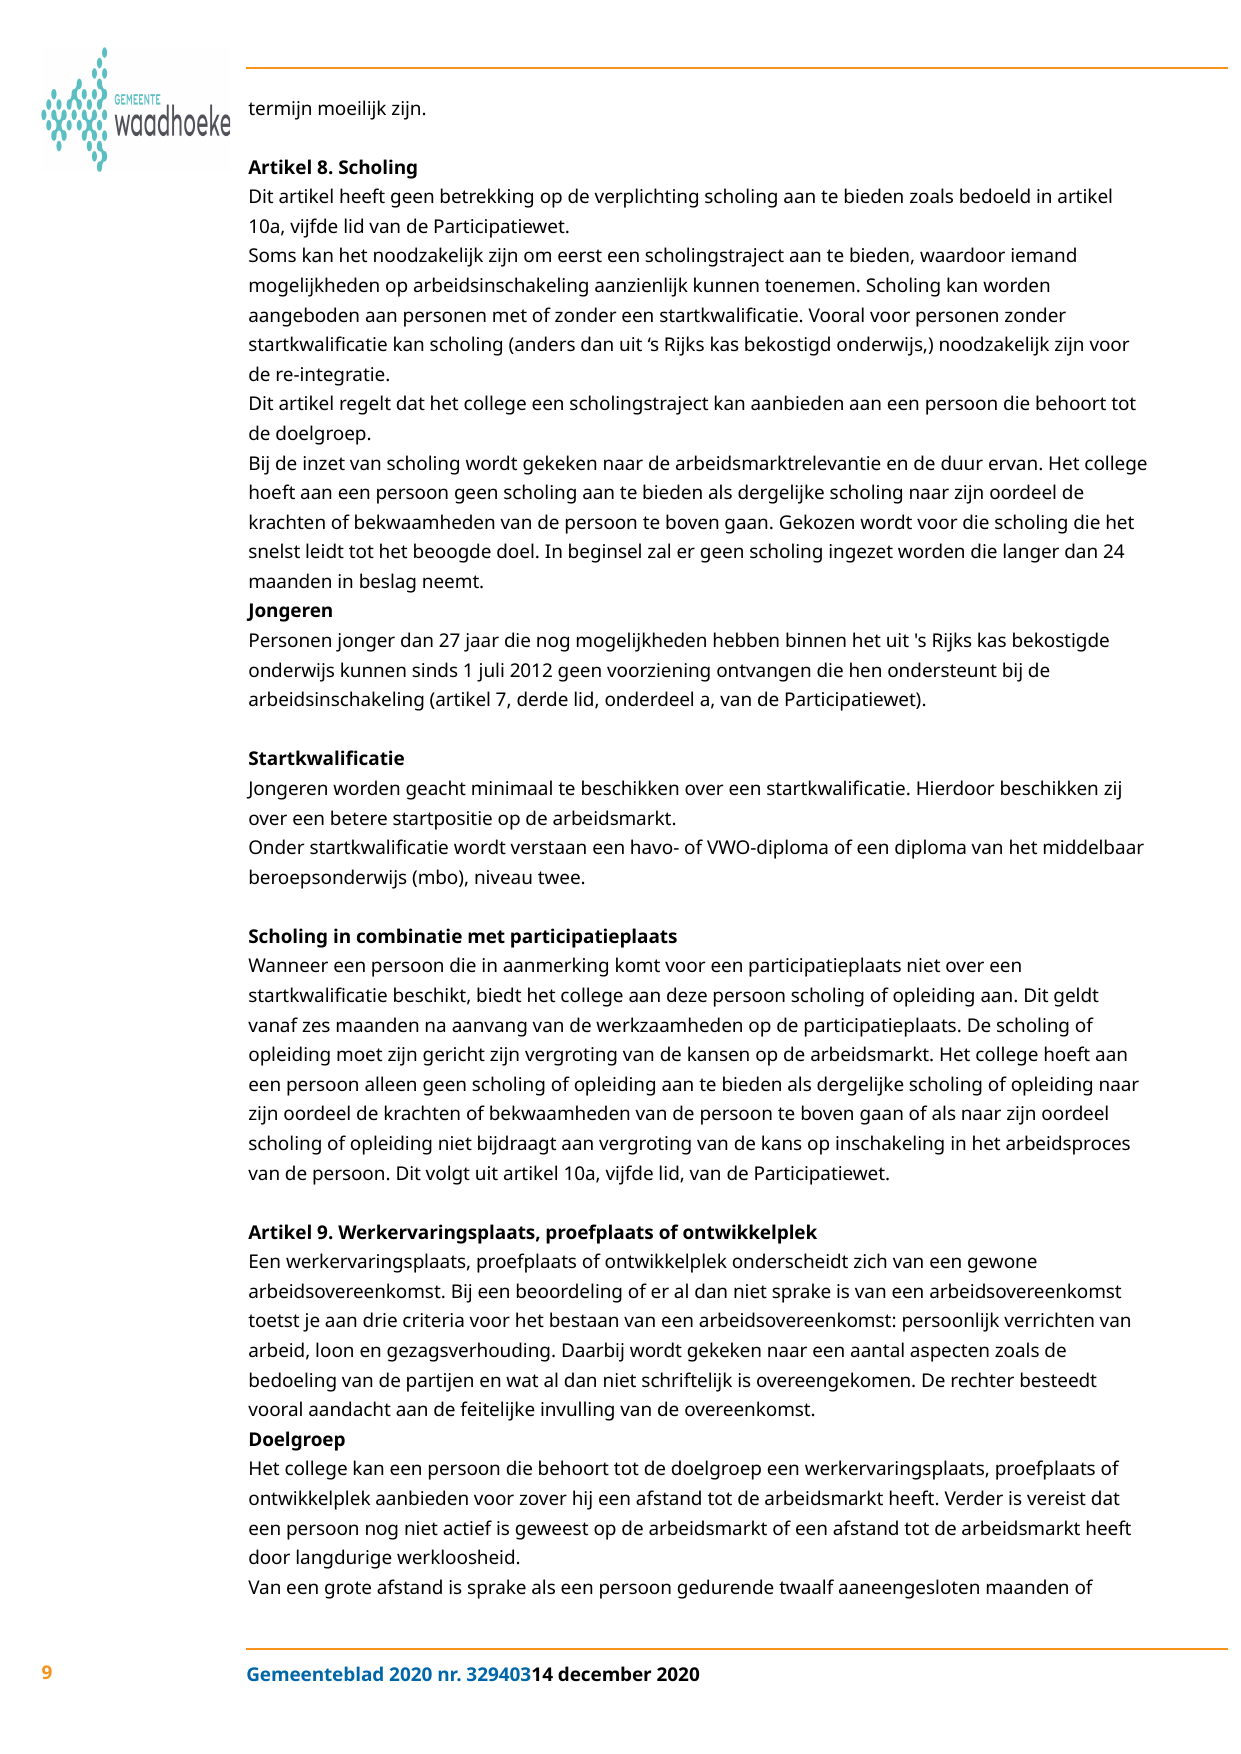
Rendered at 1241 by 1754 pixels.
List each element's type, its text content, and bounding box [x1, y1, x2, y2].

text Het college kan een persoon die behoort tot de doelgroep een werkervaringsplaats, proefplaats of ontwikkelplek aanbieden voor zover hij een afstand tot de arbeidsmarkt heeft. Verder is vereist dat een persoon nog niet actief is geweest op de arbeidsmarkt of een afstand tot de arbeidsmarkt heeft door langdurige werkloosheid. [248, 1456, 1152, 1570]
text Artikel 9. Werkervaringsplaats, proefplaats of ontwikkelplek [248, 1219, 1152, 1245]
text Dit artikel heeft geen betrekking op de verplichting scholing aan te bieden zoals bedoeld in artikel 10a, vijfde lid van de Participatiewet. [248, 183, 1152, 239]
text Soms kan het noodzakelijk zijn om eerst een scholingstraject aan te bieden, waardoor iemand mogelijkheden op arbeidsinschakeling aanzienlijk kunnen toenemen. Scholing kan worden aangeboden aan personen met of zonder een startkwalificatie. Vooral voor personen zonder startkwalificatie kan scholing (anders dan uit ‘s Rijks kas bekostigd onderwijs,) noodzakelijk zijn voor de re-integratie. [248, 243, 1152, 387]
text Jongeren [248, 598, 1152, 623]
text Doelgroep [248, 1426, 1152, 1452]
text Personen jonger dan 27 jaar die nog mogelijkheden hebben binnen het uit 's Rijks kas bekostigde onderwijs kunnen sinds 1 juli 2012 geen voorziening ontvangen die hen ondersteunt bij de arbeidsinschakeling (artikel 7, derde lid, onderdeel a, van de Participatiewet). [248, 627, 1152, 712]
text termijn moeilijk zijn. [248, 95, 1152, 121]
text Van een grote afstand is sprake als een persoon gedurende twaalf aaneengesloten maanden of [248, 1574, 1152, 1600]
text Startkwalificatie [248, 746, 1152, 771]
text Jongeren worden geacht minimaal te beschikken over een startkwalificatie. Hierdoor beschikken zij over een betere startpositie op de arbeidsmarkt. [248, 775, 1152, 831]
picture [41, 47, 231, 172]
text Een werkervaringsplaats, proefplaats of ontwikkelplek onderscheidt zich van een gewone arbeidsovereenkomst. Bij een beoordeling of er al dan niet sprake is van een arbeidsovereenkomst toetst je aan drie criteria voor het bestaan van een arbeidsovereenkomst: persoonlijk verrichten van arbeid, loon en gezagsverhouding. Daarbij wordt gekeken naar een aantal aspecten zoals de bedoeling van de partijen en wat al dan niet schriftelijk is overeengekomen. De rechter besteedt vooral aandacht aan de feitelijke invulling van de overeenkomst. [248, 1248, 1152, 1422]
text Scholing in combinatie met participatieplaats [248, 923, 1152, 949]
text Bij de inzet van scholing wordt gekeken naar de arbeidsmarktrelevantie en de duur ervan. Het college hoeft aan een persoon geen scholing aan te bieden als dergelijke scholing naar zijn oordeel de krachten of bekwaamheden van de persoon te boven gaan. Gekozen wordt voor die scholing die het snelst leidt tot het beoogde doel. In beginsel zal er geen scholing ingezet worden die langer dan 24 maanden in beslag neemt. [248, 450, 1152, 594]
text Onder startkwalificatie wordt verstaan een havo- of VWO-diploma of een diploma van het middelbaar beroepsonderwijs (mbo), niveau twee. [248, 834, 1152, 890]
text Dit artikel regelt dat het college een scholingstraject kan aanbieden aan een persoon die behoort tot de doelgroep. [248, 391, 1152, 446]
text Artikel 8. Scholing [248, 154, 1152, 180]
text Wanneer een persoon die in aanmerking komt voor een participatieplaats niet over een startkwalificatie beschikt, biedt het college aan deze persoon scholing of opleiding aan. Dit geldt vanaf zes maanden na aanvang van de werkzaamheden op de participatieplaats. De scholing of opleiding moet zijn gericht zijn vergroting van de kansen op de arbeidsmarkt. Het college hoeft aan een persoon alleen geen scholing of opleiding aan te bieden als dergelijke scholing of opleiding naar zijn oordeel de krachten of bekwaamheden van de persoon te boven gaan of als naar zijn oordeel scholing of opleiding niet bijdraagt aan vergroting van de kans op inschakeling in het arbeidsproces van de persoon. Dit volgt uit artikel 10a, vijfde lid, van de Participatiewet. [248, 953, 1152, 1186]
